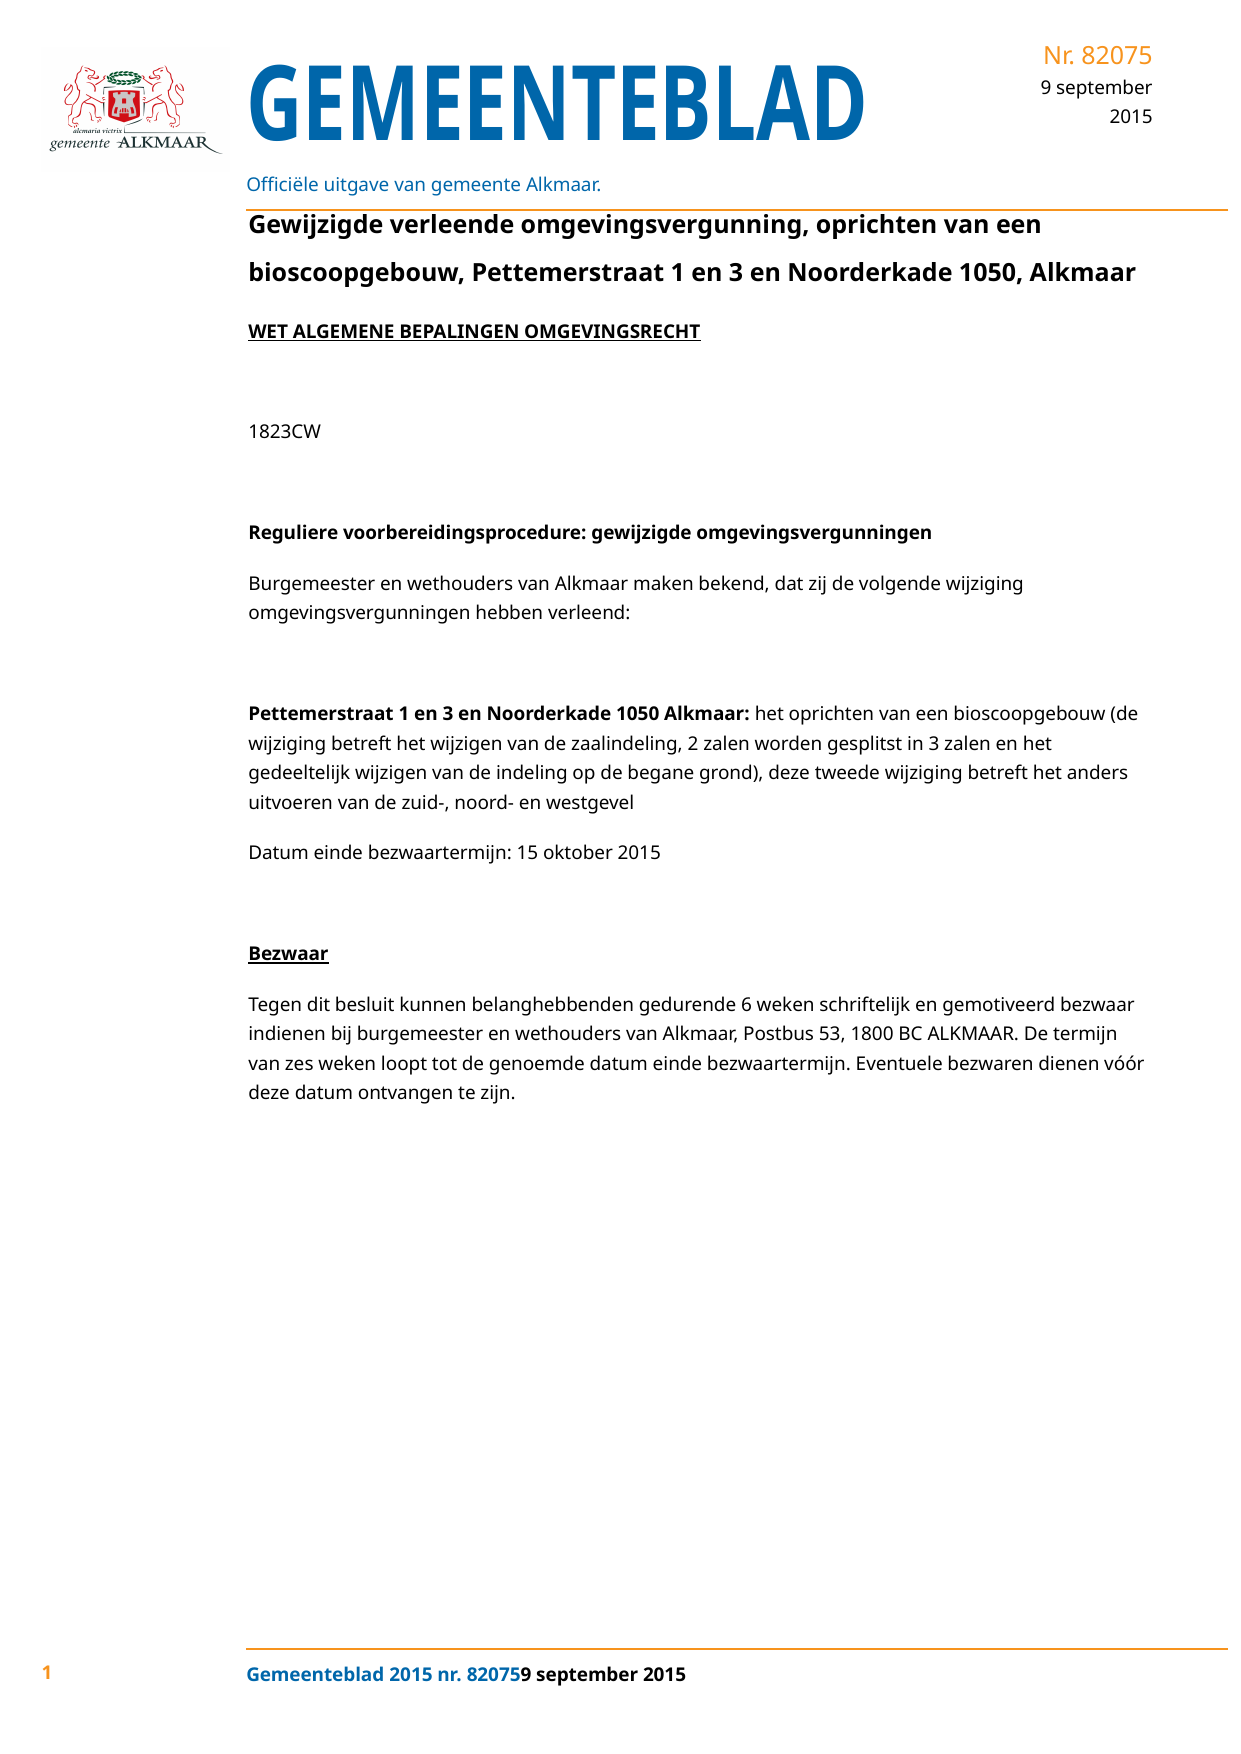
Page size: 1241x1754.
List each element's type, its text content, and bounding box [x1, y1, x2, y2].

text Bezwaar [248, 940, 1152, 966]
text Datum einde bezwaartermijn: 15 oktober 2015 [248, 839, 1152, 865]
text 1823CW [248, 419, 1152, 444]
text Burgemeester en wethouders van Alkmaar maken bekend, dat zij de volgende wijziging omgevingsvergunningen hebben verleend: [248, 570, 1152, 625]
text Tegen dit besluit kunnen belanghebbenden gedurende 6 weken schriftelijk en gemotiveerd bezwaar indienen bij burgemeester en wethouders van Alkmaar, Postbus 53, 1800 BC ALKMAAR. De termijn van zes weken loopt tot de genoemde datum einde bezwaartermijn. Eventuele bezwaren dienen vóór deze datum ontvangen te zijn. [248, 991, 1152, 1105]
text Gewijzigde verleende omgevingsvergunning, oprichten van een bioscoopgebouw, Pettemerstraat 1 en 3 en Noorderkade 1050, Alkmaar [248, 211, 1152, 288]
text Reguliere voorbereidingsprocedure: gewijzigde omgevingsvergunningen [248, 519, 1152, 545]
text Pettemerstraat 1 en 3 en Noorderkade 1050 Alkmaar: het oprichten van een bioscoopgebouw (de wijziging betreft het wijzigen van de zaalindeling, 2 zalen worden gesplitst in 3 zalen en het gedeeltelijk wijzigen van de indeling op de begane grond), deze tweede wijziging betreft het anders uitvoeren van de zuid-, noord- en westgevel [248, 700, 1152, 815]
picture [41, 47, 231, 172]
text WET ALGEMENE BEPALINGEN OMGEVINGSRECHT [248, 318, 1152, 344]
